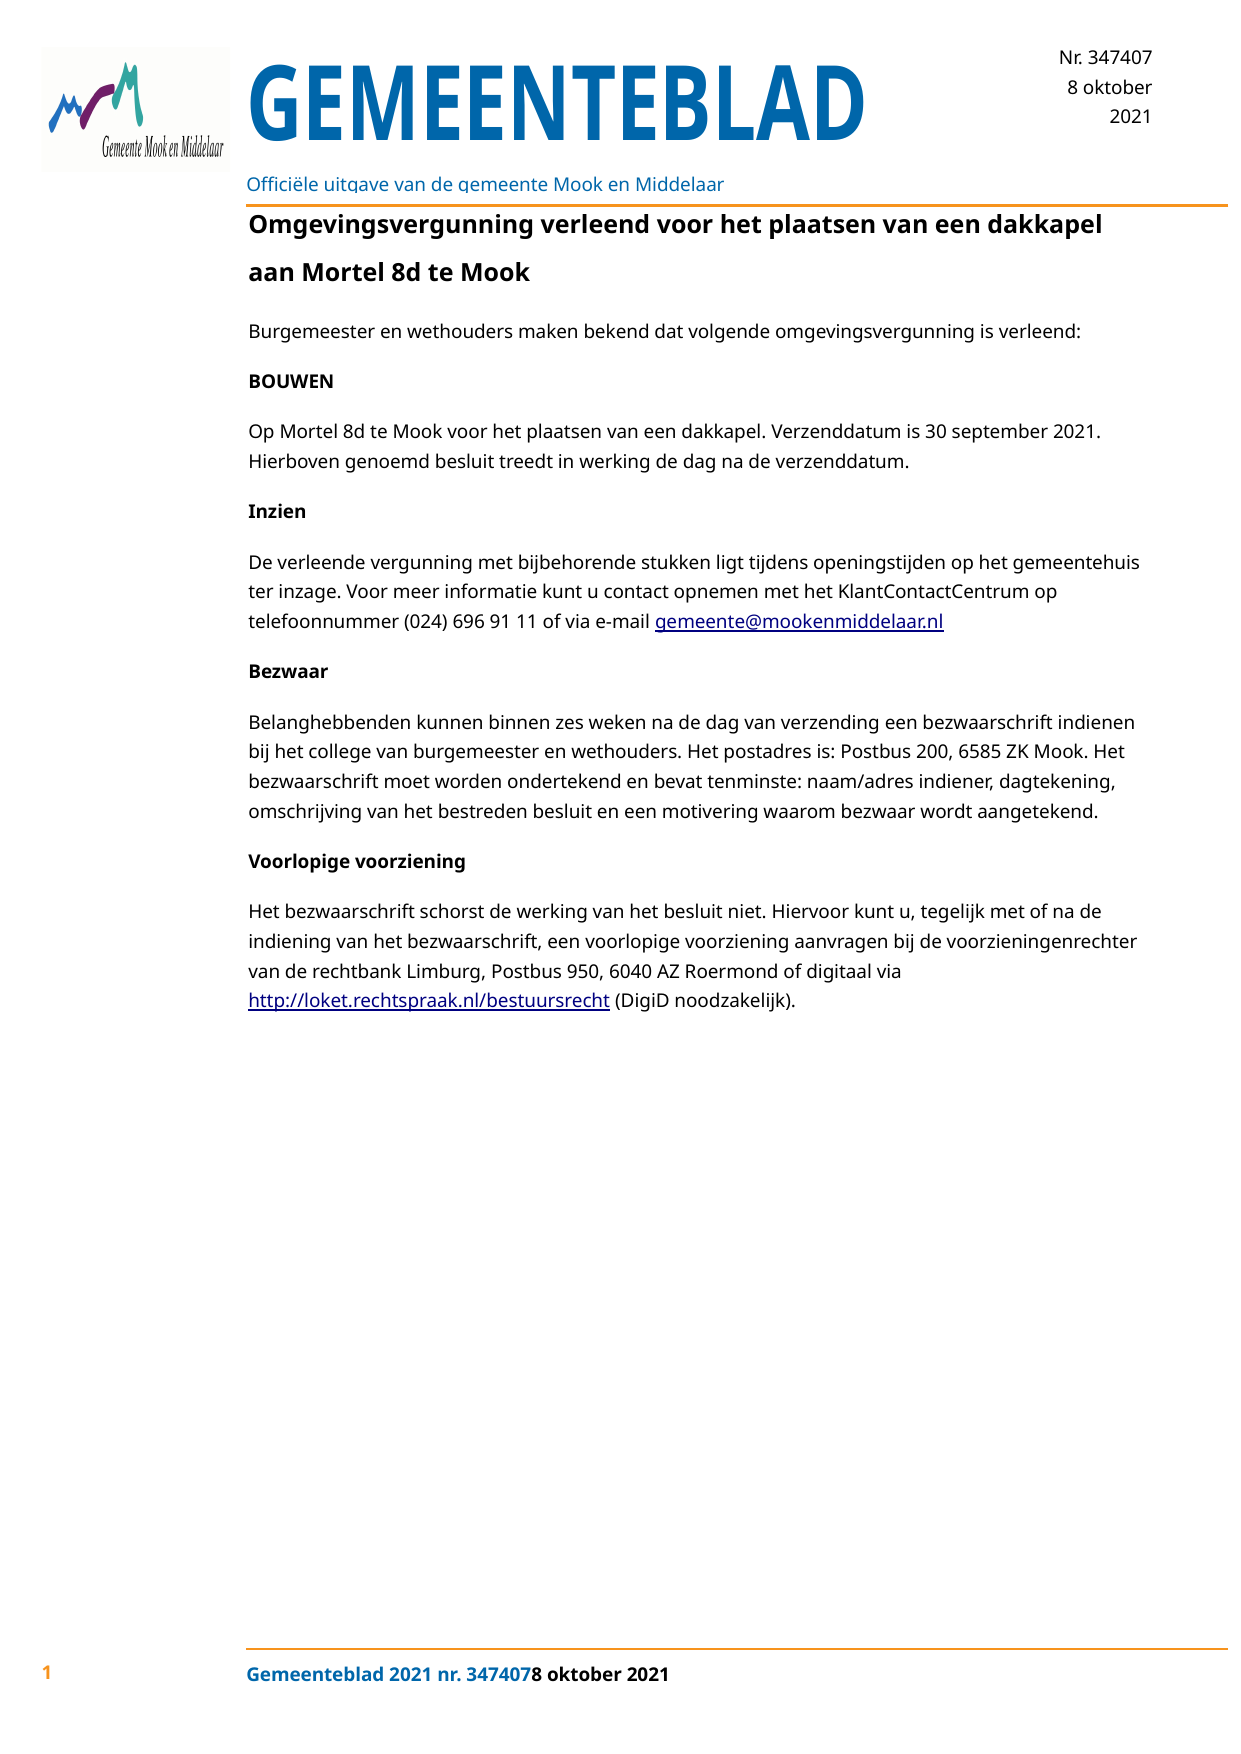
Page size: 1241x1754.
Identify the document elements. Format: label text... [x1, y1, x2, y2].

text Belanghebbenden kunnen binnen zes weken na de dag van verzending een bezwaarschrift indienen bij het college van burgemeester en wethouders. Het postadres is: Postbus 200, 6585 ZK Mook. Het bezwaarschrift moet worden ondertekend en bevat tenminste: naam/adres indiener, dagtekening, omschrijving van het bestreden besluit en een motivering waarom bezwaar wordt aangetekend. [248, 709, 1152, 824]
text Op Mortel 8d te Mook voor het plaatsen van een dakkapel. Verzenddatum is 30 september 2021. Hierboven genoemd besluit treedt in werking de dag na de verzenddatum. [248, 419, 1152, 474]
text Voorlopige voorziening [248, 848, 1152, 874]
text Het bezwaarschrift schorst de werking van het besluit niet. Hiervoor kunt u, tegelijk met of na de indiening van het bezwaarschrift, een voorlopige voorziening aanvragen bij de voorzieningenrechter van de rechtbank Limburg, Postbus 950, 6040 AZ Roermond of digitaal via http://loket.rechtspraak.nl/bestuursrecht (DigiD noodzakelijk). [248, 899, 1152, 1013]
text Omgevingsvergunning verleend voor het plaatsen van een dakkapel aan Mortel 8d te Mook [248, 207, 1152, 288]
picture [41, 47, 231, 172]
text De verleende vergunning met bijbehorende stukken ligt tijdens openingstijden op het gemeentehuis ter inzage. Voor meer informatie kunt u contact opnemen met het KlantContactCentrum op telefoonnummer (024) 696 91 11 of via e-mail gemeente@mookenmiddelaar.nl [248, 549, 1152, 634]
text Bezwaar [248, 659, 1152, 684]
text Inzien [248, 499, 1152, 524]
text BOUWEN [248, 368, 1152, 394]
text Burgemeester en wethouders maken bekend dat volgende omgevingsvergunning is verleend: [248, 318, 1152, 344]
